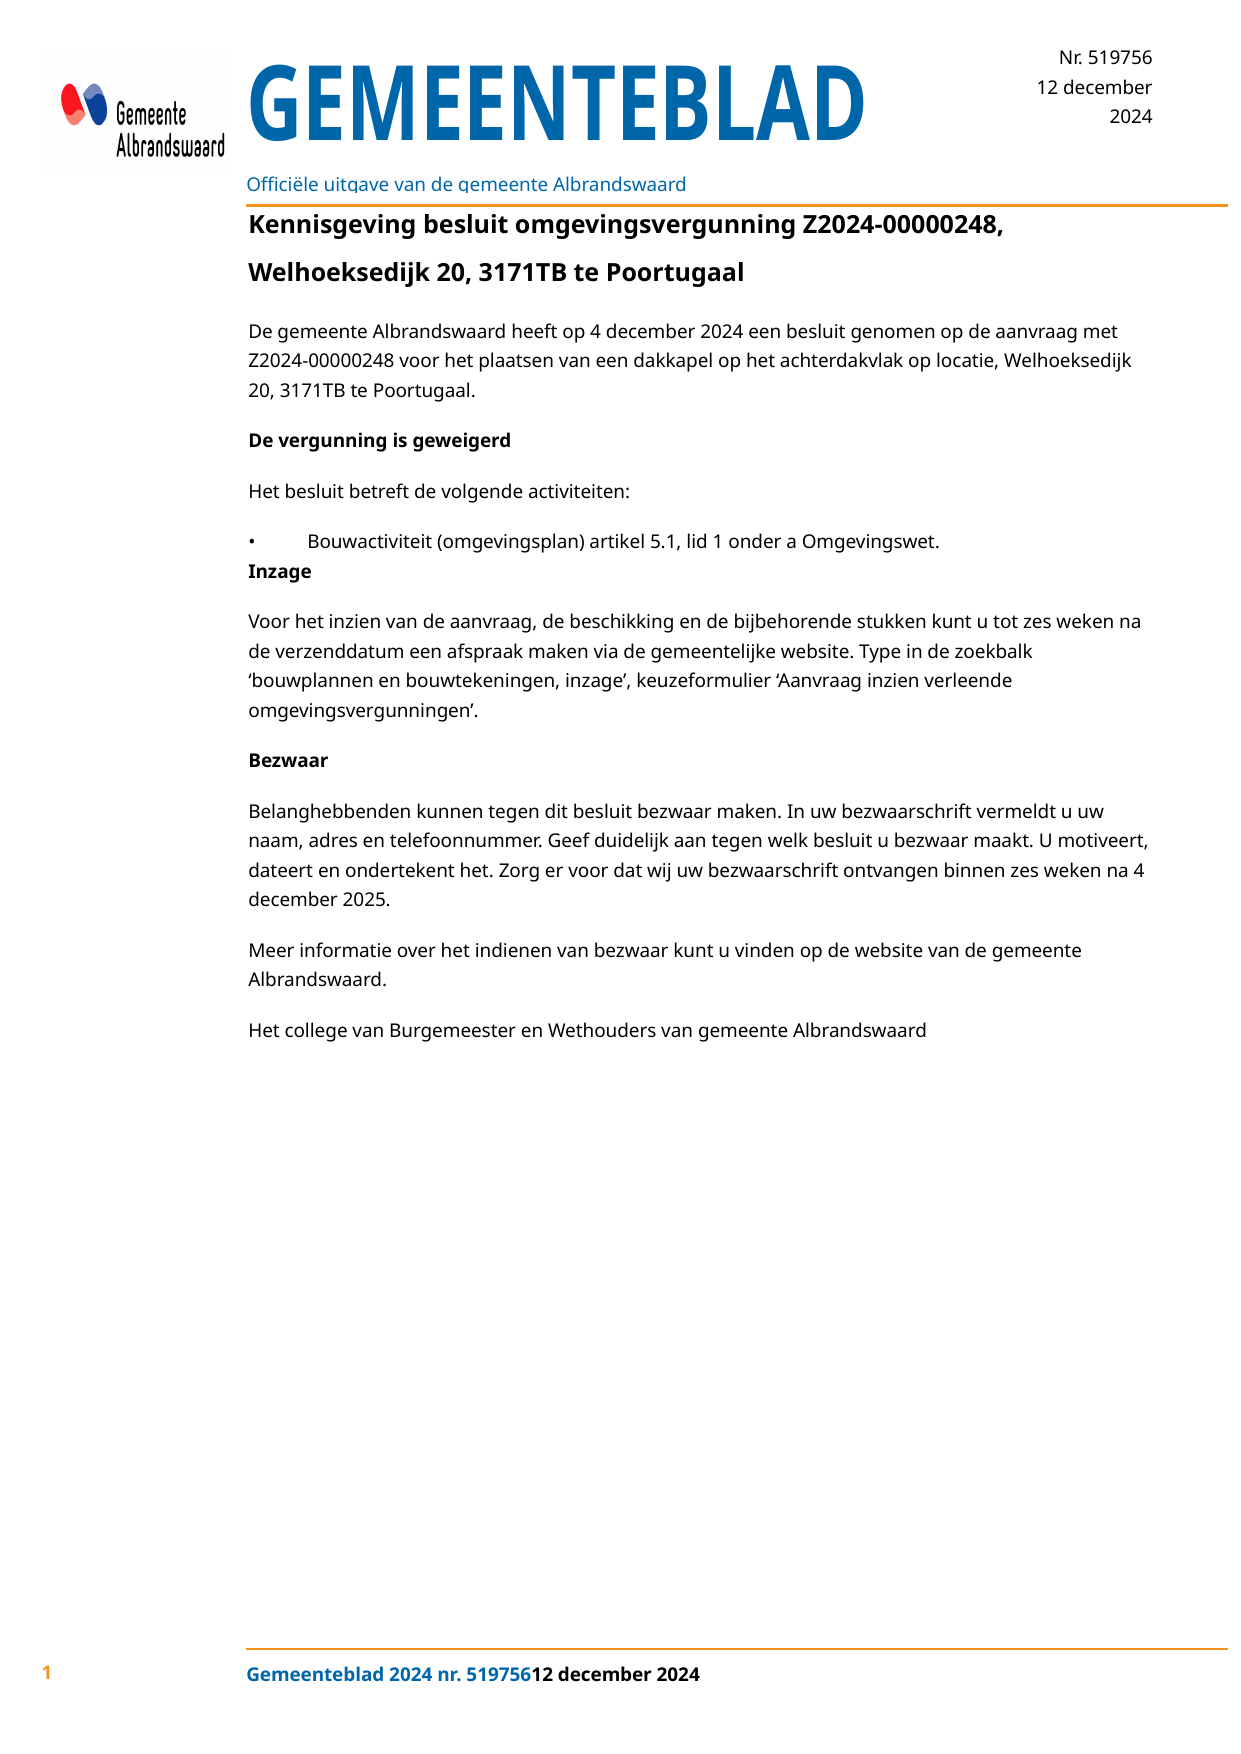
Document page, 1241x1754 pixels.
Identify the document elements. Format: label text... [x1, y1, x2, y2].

text Bezwaar [248, 747, 1152, 773]
text Meer informatie over het indienen van bezwaar kunt u vinden op de website van de gemeente Albrandswaard. [248, 937, 1152, 992]
text Belanghebbenden kunnen tegen dit besluit bezwaar maken. In uw bezwaarschrift vermeldt u uw naam, adres en telefoonnummer. Geef duidelijk aan tegen welk besluit u bezwaar maakt. U motiveert, dateert en ondertekent het. Zorg er voor dat wij uw bezwaarschrift ontvangen binnen zes weken na 4 december 2025. [248, 798, 1152, 912]
list Bouwactiviteit (omgevingsplan) artikel 5.1, lid 1 onder a Omgevingswet. [248, 528, 1152, 554]
text De gemeente Albrandswaard heeft op 4 december 2024 een besluit genomen op de aanvraag met Z2024-00000248 voor het plaatsen van een dakkapel op het achterdakvlak op locatie, Welhoeksedijk 20, 3171TB te Poortugaal. [248, 318, 1152, 403]
text Voor het inzien van de aanvraag, de beschikking en de bijbehorende stukken kunt u tot zes weken na de verzenddatum een afspraak maken via de gemeentelijke website. Type in de zoekbalk ‘bouwplannen en bouwtekeningen, inzage’, keuzeformulier ‘Aanvraag inzien verleende omgevingsvergunningen’. [248, 608, 1152, 723]
text De vergunning is geweigerd [248, 427, 1152, 453]
text Het besluit betreft de volgende activiteiten: [248, 478, 1152, 504]
text Inzage [248, 558, 1152, 584]
text Kennisgeving besluit omgevingsvergunning Z2024-00000248, Welhoeksedijk 20, 3171TB te Poortugaal [248, 207, 1152, 288]
text Het college van Burgemeester en Wethouders van gemeente Albrandswaard [248, 1017, 1152, 1043]
picture [41, 47, 231, 172]
